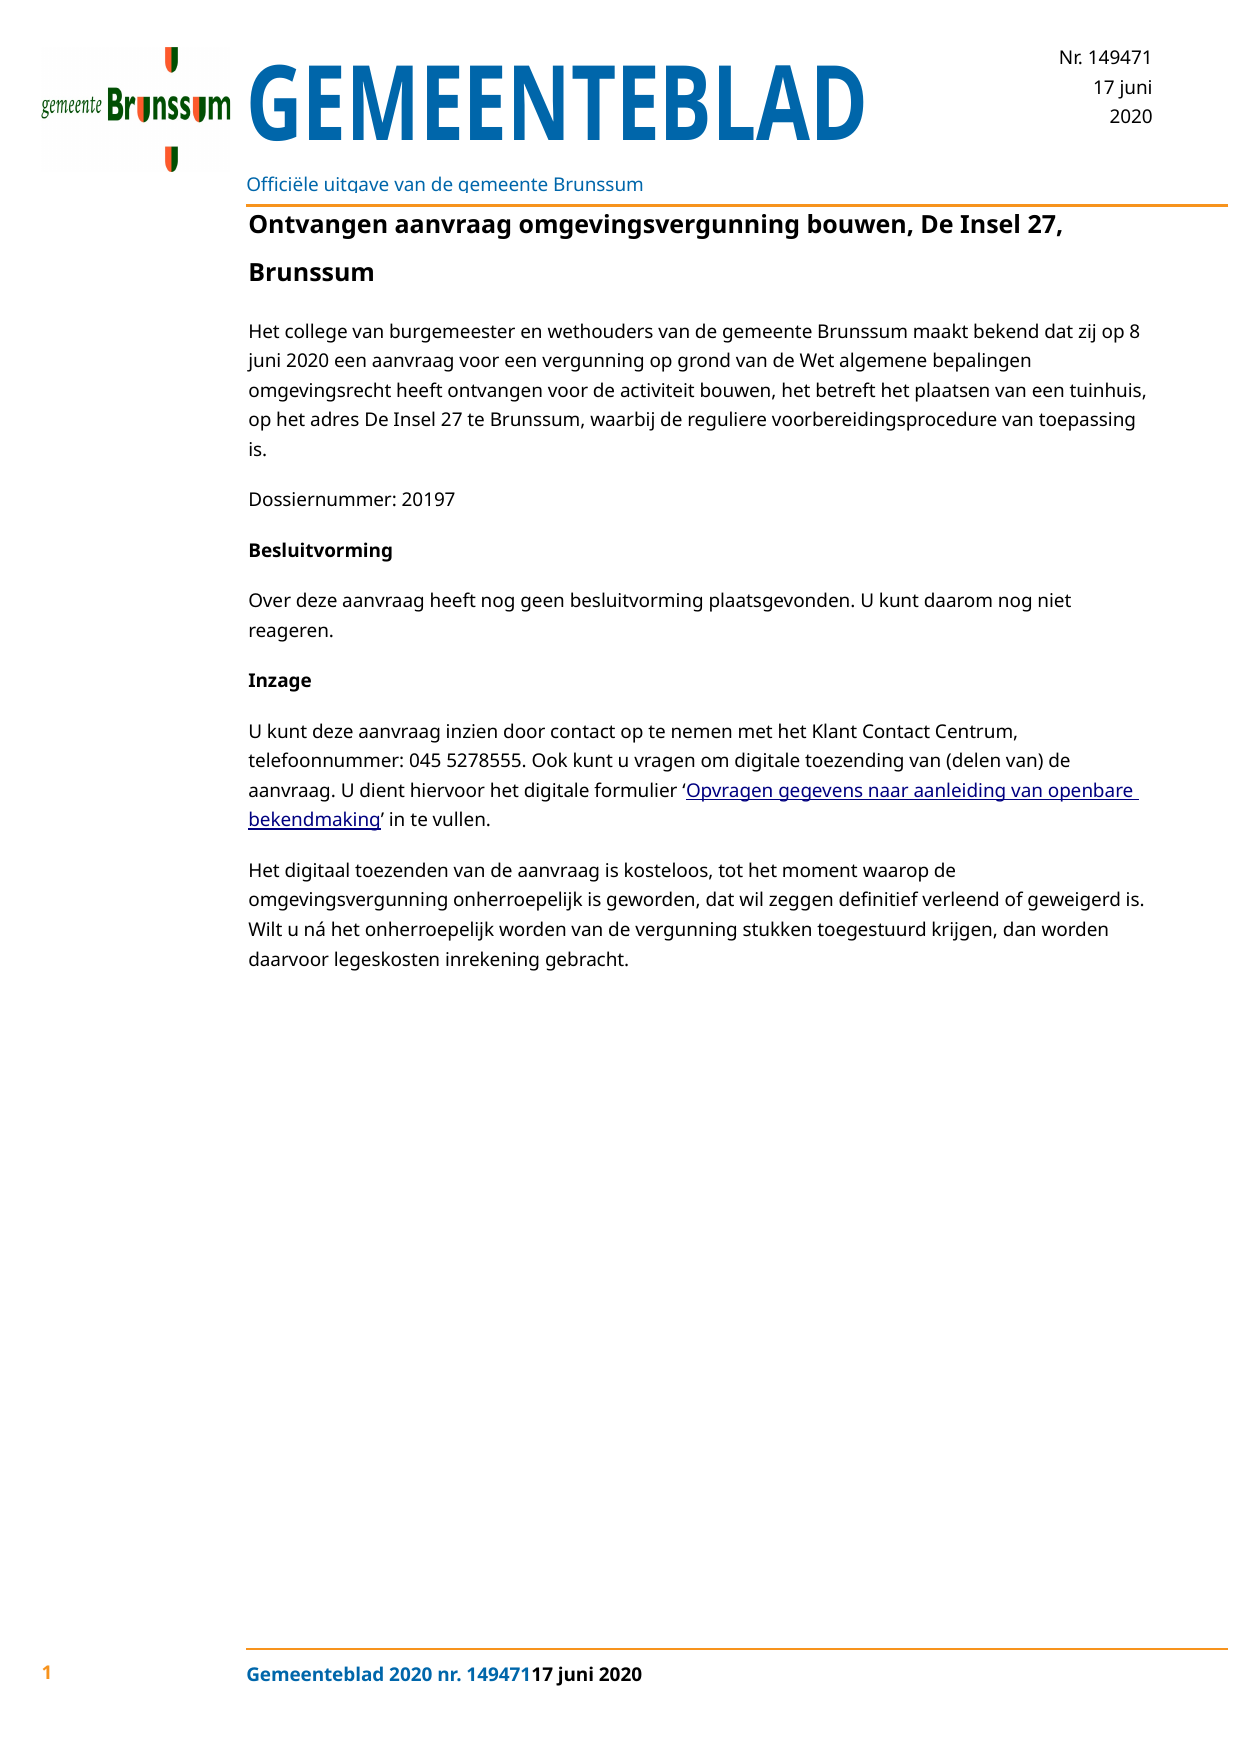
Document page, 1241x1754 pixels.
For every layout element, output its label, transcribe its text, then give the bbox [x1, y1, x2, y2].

text Het digitaal toezenden van de aanvraag is kosteloos, tot het moment waarop de omgevingsvergunning onherroepelijk is geworden, dat wil zeggen definitief verleend of geweigerd is. Wilt u ná het onherroepelijk worden van de vergunning stukken toegestuurd krijgen, dan worden daarvoor legeskosten inrekening gebracht. [248, 857, 1152, 972]
text Besluitvorming [248, 537, 1152, 563]
text Ontvangen aanvraag omgevingsvergunning bouwen, De Insel 27, Brunssum [248, 207, 1152, 288]
text Het college van burgemeester en wethouders van de gemeente Brunssum maakt bekend dat zij op 8 juni 2020 een aanvraag voor een vergunning op grond van de Wet algemene bepalingen omgevingsrecht heeft ontvangen voor de activiteit bouwen, het betreft het plaatsen van een tuinhuis, op het adres De Insel 27 te Brunssum, waarbij de reguliere voorbereidingsprocedure van toepassing is. [248, 318, 1152, 462]
text Inzage [248, 667, 1152, 693]
picture [41, 47, 231, 172]
text Over deze aanvraag heeft nog geen besluitvorming plaatsgevonden. U kunt daarom nog niet reageren. [248, 587, 1152, 643]
text U kunt deze aanvraag inzien door contact op te nemen met het Klant Contact Centrum, telefoonnummer: 045 5278555. Ook kunt u vragen om digitale toezending van (delen van) de aanvraag. U dient hiervoor het digitale formulier ‘Opvragen gegevens naar aanleiding van openbare bekendmaking’ in te vullen. [248, 718, 1152, 832]
text Dossiernummer: 20197 [248, 487, 1152, 512]
